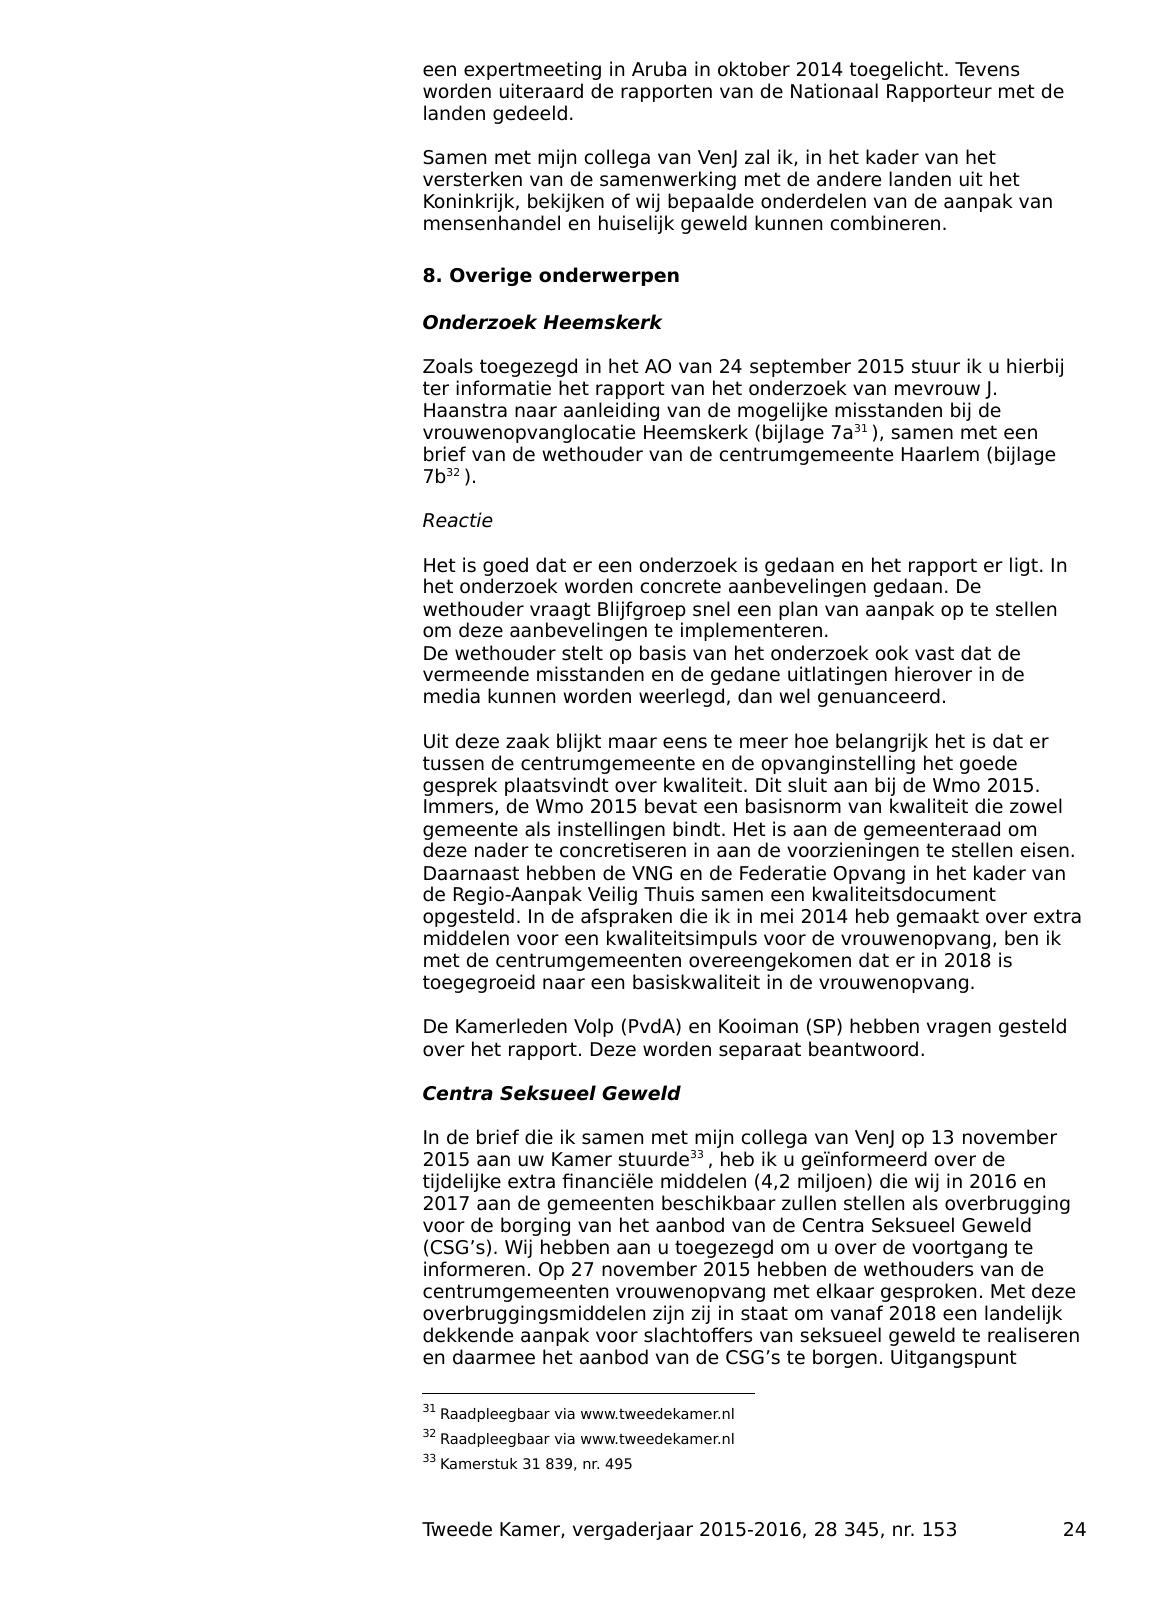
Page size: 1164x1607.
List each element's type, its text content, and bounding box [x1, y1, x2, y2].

text Raadpleegbaar via www.tweedekamer.nl [422, 1402, 1087, 1424]
text Raadpleegbaar via www.tweedekamer.nl [422, 1427, 1087, 1449]
text De Kamerleden Volp (PvdA) en Kooiman (SP) hebben vragen gesteld over het rapport. Deze worden separaat beantwoord. [422, 1016, 1087, 1060]
text Zoals toegezegd in het AO van 24 september 2015 stuur ik u hierbij ter informatie het rapport van het onderzoek van mevrouw J. Haanstra naar aanleiding van de mogelijke misstanden bij de vrouwenopvanglocatie Heemskerk (bijlage 7a), samen met een brief van de wethouder van de centrumgemeente Haarlem (bijlage 7b). [422, 356, 1087, 488]
text Het is goed dat er een onderzoek is gedaan en het rapport er ligt. In het onderzoek worden concrete aanbevelingen gedaan. De wethouder vraagt Blijfgroep snel een plan van aanpak op te stellen om deze aanbevelingen te implementeren. [422, 554, 1087, 642]
text Samen met mijn collega van VenJ zal ik, in het kader van het versterken van de samenwerking met de andere landen uit het Koninkrijk, bekijken of wij bepaalde onderdelen van de aanpak van mensenhandel en huiselijk geweld kunnen combineren. [422, 147, 1087, 235]
subtitle Centra Seksueel Geweld [422, 1083, 1087, 1104]
subtitle Onderzoek Heemskerk [422, 312, 1087, 334]
subtitle 8. Overige onderwerpen [422, 265, 1087, 287]
text In de brief die ik samen met mijn collega van VenJ op 13 november 2015 aan uw Kamer stuurde, heb ik u geïnformeerd over de tijdelijke extra financiële middelen (4,2 miljoen) die wij in 2016 en 2017 aan de gemeenten beschikbaar zullen stellen als overbrugging voor de borging van het aanbod van de Centra Seksueel Geweld (CSG’s). Wij hebben aan u toegezegd om u over de voortgang te informeren. Op 27 november 2015 hebben de wethouders van de centrumgemeenten vrouwenopvang met elkaar gesproken. Met deze overbruggingsmiddelen zijn zij in staat om vanaf 2018 een landelijk dekkende aanpak voor slachtoffers van seksueel geweld te realiseren en daarmee het aanbod van de CSG’s te borgen. Uitgangspunt [422, 1127, 1087, 1368]
text Uit deze zaak blijkt maar eens te meer hoe belangrijk het is dat er tussen de centrumgemeente en de opvanginstelling het goede gesprek plaatsvindt over kwaliteit. Dit sluit aan bij de Wmo 2015. Immers, de Wmo 2015 bevat een basisnorm van kwaliteit die zowel gemeente als instellingen bindt. Het is aan de gemeenteraad om deze nader te concretiseren in aan de voorzieningen te stellen eisen. Daarnaast hebben de VNG en de Federatie Opvang in het kader van de Regio-Aanpak Veilig Thuis samen een kwaliteitsdocument opgesteld. In de afspraken die ik in mei 2014 heb gemaakt over extra middelen voor een kwaliteitsimpuls voor de vrouwenopvang, ben ik met de centrumgemeenten overeengekomen dat er in 2018 is toegegroeid naar een basiskwaliteit in de vrouwenopvang. [422, 731, 1087, 994]
subtitle Reactie [422, 510, 1087, 532]
text een expertmeeting in Aruba in oktober 2014 toegelicht. Tevens worden uiteraard de rapporten van de Nationaal Rapporteur met de landen gedeeld. [422, 59, 1087, 125]
text De wethouder stelt op basis van het onderzoek ook vast dat de vermeende misstanden en de gedane uitlatingen hierover in de media kunnen worden weerlegd, dan wel genuanceerd. [422, 642, 1087, 708]
text Kamerstuk 31 839, nr. 495 [422, 1452, 1087, 1474]
